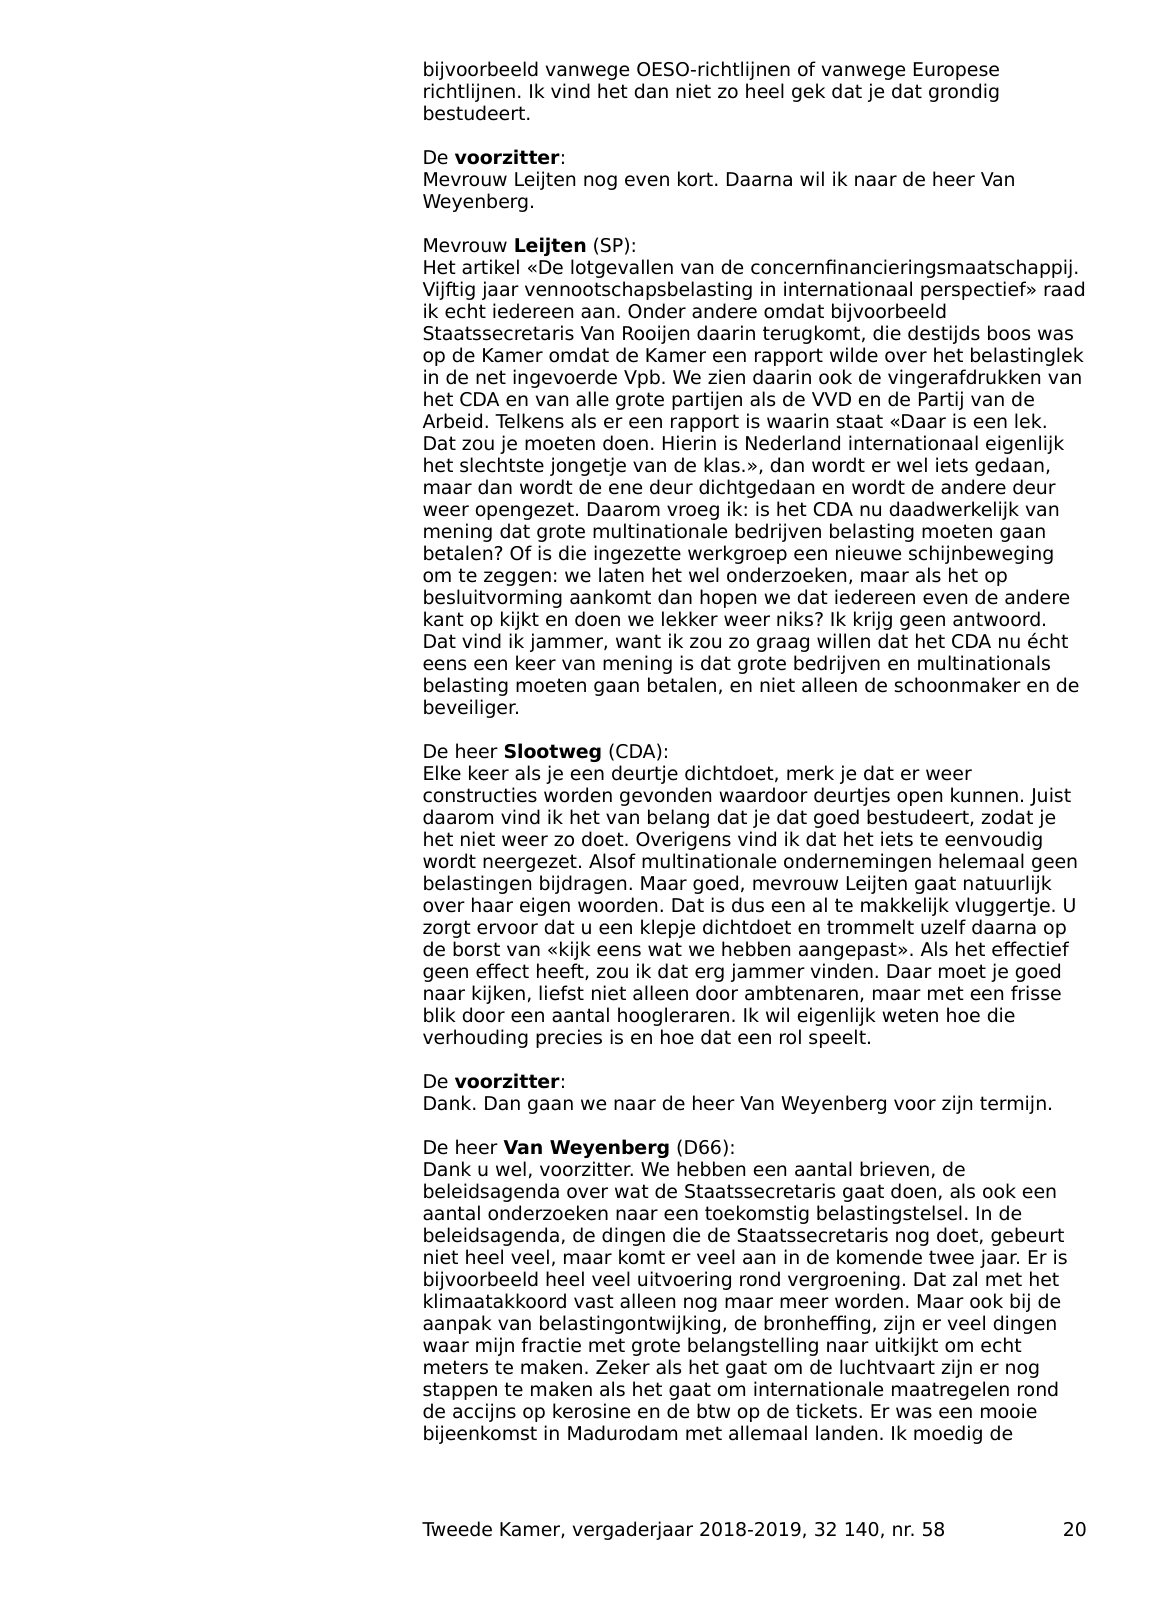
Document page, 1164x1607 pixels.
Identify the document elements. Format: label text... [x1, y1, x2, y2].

text Mevrouw Leijten nog even kort. Daarna wil ik naar de heer Van Weyenberg. [422, 169, 1087, 213]
text Mevrouw Leijten (SP): [422, 235, 1087, 257]
text De voorzitter: [422, 1071, 1087, 1093]
text Dank u wel, voorzitter. We hebben een aantal brieven, de beleidsagenda over wat de Staatssecretaris gaat doen, als ook een aantal onderzoeken naar een toekomstig belastingstelsel. In de beleidsagenda, de dingen die de Staatssecretaris nog doet, gebeurt niet heel veel, maar komt er veel aan in de komende twee jaar. Er is bijvoorbeeld heel veel uitvoering rond vergroening. Dat zal met het klimaatakkoord vast alleen nog maar meer worden. Maar ook bij de aanpak van belastingontwijking, de bronheffing, zijn er veel dingen waar mijn fractie met grote belangstelling naar uitkijkt om echt meters te maken. Zeker als het gaat om de luchtvaart zijn er nog stappen te maken als het gaat om internationale maatregelen rond de accijns op kerosine en de btw op de tickets. Er was een mooie bijeenkomst in Madurodam met allemaal landen. Ik moedig de [422, 1159, 1087, 1445]
text Het artikel «De lotgevallen van de concernfinancieringsmaatschappij. Vijftig jaar vennootschapsbelasting in internationaal perspectief» raad ik echt iedereen aan. Onder andere omdat bijvoorbeeld Staatssecretaris Van Rooijen daarin terugkomt, die destijds boos was op de Kamer omdat de Kamer een rapport wilde over het belastinglek in de net ingevoerde Vpb. We zien daarin ook de vingerafdrukken van het CDA en van alle grote partijen als de VVD en de Partij van de Arbeid. Telkens als er een rapport is waarin staat «Daar is een lek. Dat zou je moeten doen. Hierin is Nederland internationaal eigenlijk het slechtste jongetje van de klas.», dan wordt er wel iets gedaan, maar dan wordt de ene deur dichtgedaan en wordt de andere deur weer opengezet. Daarom vroeg ik: is het CDA nu daadwerkelijk van mening dat grote multinationale bedrijven belasting moeten gaan betalen? Of is die ingezette werkgroep een nieuwe schijnbeweging om te zeggen: we laten het wel onderzoeken, maar als het op besluitvorming aankomt dan hopen we dat iedereen even de andere kant op kijkt en doen we lekker weer niks? Ik krijg geen antwoord. Dat vind ik jammer, want ik zou zo graag willen dat het CDA nu écht eens een keer van mening is dat grote bedrijven en multinationals belasting moeten gaan betalen, en niet alleen de schoonmaker en de beveiliger. [422, 257, 1087, 719]
text Elke keer als je een deurtje dichtdoet, merk je dat er weer constructies worden gevonden waardoor deurtjes open kunnen. Juist daarom vind ik het van belang dat je dat goed bestudeert, zodat je het niet weer zo doet. Overigens vind ik dat het iets te eenvoudig wordt neergezet. Alsof multinationale ondernemingen helemaal geen belastingen bijdragen. Maar goed, mevrouw Leijten gaat natuurlijk over haar eigen woorden. Dat is dus een al te makkelijk vluggertje. U zorgt ervoor dat u een klepje dichtdoet en trommelt uzelf daarna op de borst van «kijk eens wat we hebben aangepast». Als het effectief geen effect heeft, zou ik dat erg jammer vinden. Daar moet je goed naar kijken, liefst niet alleen door ambtenaren, maar met een frisse blik door een aantal hoogleraren. Ik wil eigenlijk weten hoe die verhouding precies is en hoe dat een rol speelt. [422, 763, 1087, 1049]
text De heer Van Weyenberg (D66): [422, 1137, 1087, 1159]
text bijvoorbeeld vanwege OESO-richtlijnen of vanwege Europese richtlijnen. Ik vind het dan niet zo heel gek dat je dat grondig bestudeert. [422, 59, 1087, 125]
text De heer Slootweg (CDA): [422, 741, 1087, 763]
text Dank. Dan gaan we naar de heer Van Weyenberg voor zijn termijn. [422, 1093, 1087, 1115]
text De voorzitter: [422, 147, 1087, 169]
